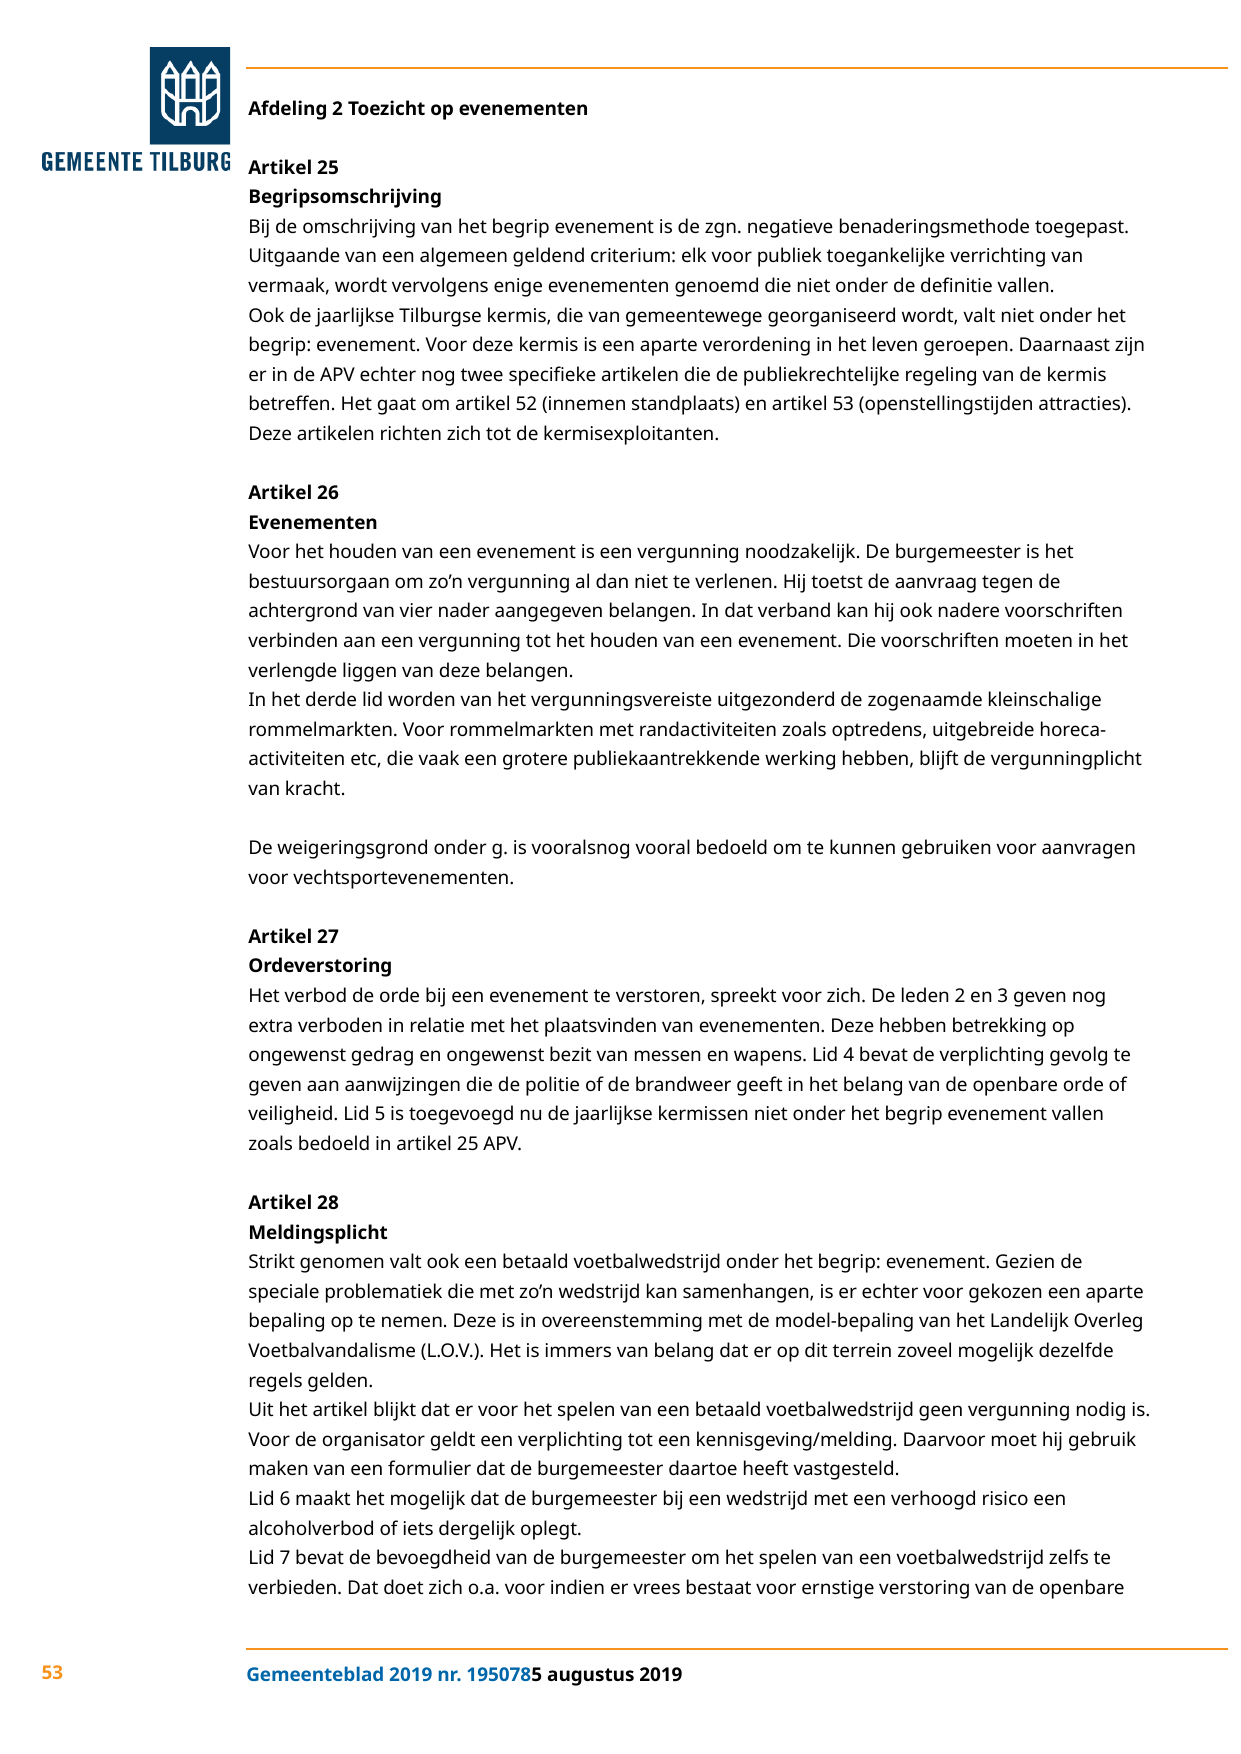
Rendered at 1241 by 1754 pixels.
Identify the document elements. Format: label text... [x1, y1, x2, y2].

text Artikel 28 [248, 1189, 1152, 1215]
text Lid 6 maakt het mogelijk dat de burgemeester bij een wedstrijd met een verhoogd risico een [248, 1485, 1152, 1511]
text Ook de jaarlijkse Tilburgse kermis, die van gemeentewege georganiseerd wordt, valt niet onder het begrip: evenement. Voor deze kermis is een aparte verordening in het leven geroepen. Daarnaast zijn er in de APV echter nog twee specifieke artikelen die de publiekrechtelijke regeling van de kermis betreffen. Het gaat om artikel 52 (innemen standplaats) en artikel 53 (openstellingstijden attracties). Deze artikelen richten zich tot de kermisexploitanten. [248, 302, 1152, 446]
text In het derde lid worden van het vergunningsvereiste uitgezonderd de zogenaamde kleinschalige rommelmarkten. Voor rommelmarkten met randactiviteiten zoals optredens, uitgebreide horeca-activiteiten etc, die vaak een grotere publiekaantrekkende werking hebben, blijft de vergunningplicht van kracht. [248, 686, 1152, 801]
text Artikel 27 [248, 923, 1152, 949]
text alcoholverbod of iets dergelijk oplegt. [248, 1515, 1152, 1541]
text Artikel 26 [248, 479, 1152, 505]
text Artikel 25 [248, 154, 1152, 180]
text Evenementen [248, 509, 1152, 535]
text Bij de omschrijving van het begrip evenement is de zgn. negatieve benaderingsmethode toegepast. Uitgaande van een algemeen geldend criterium: elk voor publiek toegankelijke verrichting van vermaak, wordt vervolgens enige evenementen genoemd die niet onder de definitie vallen. [248, 213, 1152, 298]
text Voor het houden van een evenement is een vergunning noodzakelijk. De burgemeester is het bestuursorgaan om zo’n vergunning al dan niet te verlenen. Hij toetst de aanvraag tegen de achtergrond van vier nader aangegeven belangen. In dat verband kan hij ook nadere voorschriften verbinden aan een vergunning tot het houden van een evenement. Die voorschriften moeten in het verlengde liggen van deze belangen. [248, 538, 1152, 683]
text Begripsomschrijving [248, 183, 1152, 209]
text Lid 7 bevat de bevoegdheid van de burgemeester om het spelen van een voetbalwedstrijd zelfs te verbieden. Dat doet zich o.a. voor indien er vrees bestaat voor ernstige verstoring van de openbare [248, 1544, 1152, 1600]
text Afdeling 2 Toezicht op evenementen [248, 95, 1152, 121]
text Ordeverstoring [248, 953, 1152, 978]
text Uit het artikel blijkt dat er voor het spelen van een betaald voetbalwedstrijd geen vergunning nodig is. Voor de organisator geldt een verplichting tot een kennisgeving/melding. Daarvoor moet hij gebruik maken van een formulier dat de burgemeester daartoe heeft vastgesteld. [248, 1396, 1152, 1481]
text Strikt genomen valt ook een betaald voetbalwedstrijd onder het begrip: evenement. Gezien de speciale problematiek die met zo’n wedstrijd kan samenhangen, is er echter voor gekozen een aparte bepaling op te nemen. Deze is in overeenstemming met de model-bepaling van het Landelijk Overleg Voetbalvandalisme (L.O.V.). Het is immers van belang dat er op dit terrein zoveel mogelijk dezelfde regels gelden. [248, 1248, 1152, 1393]
text De weigeringsgrond onder g. is vooralsnog vooral bedoeld om te kunnen gebruiken voor aanvragen voor vechtsportevenementen. [248, 834, 1152, 890]
text Het verbod de orde bij een evenement te verstoren, spreekt voor zich. De leden 2 en 3 geven nog extra verboden in relatie met het plaatsvinden van evenementen. Deze hebben betrekking op ongewenst gedrag en ongewenst bezit van messen en wapens. Lid 4 bevat de verplichting gevolg te geven aan aanwijzingen die de politie of de brandweer geeft in het belang van de openbare orde of veiligheid. Lid 5 is toegevoegd nu de jaarlijkse kermissen niet onder het begrip evenement vallen zoals bedoeld in artikel 25 APV. [248, 982, 1152, 1156]
text Meldingsplicht [248, 1219, 1152, 1245]
picture [41, 47, 231, 172]
